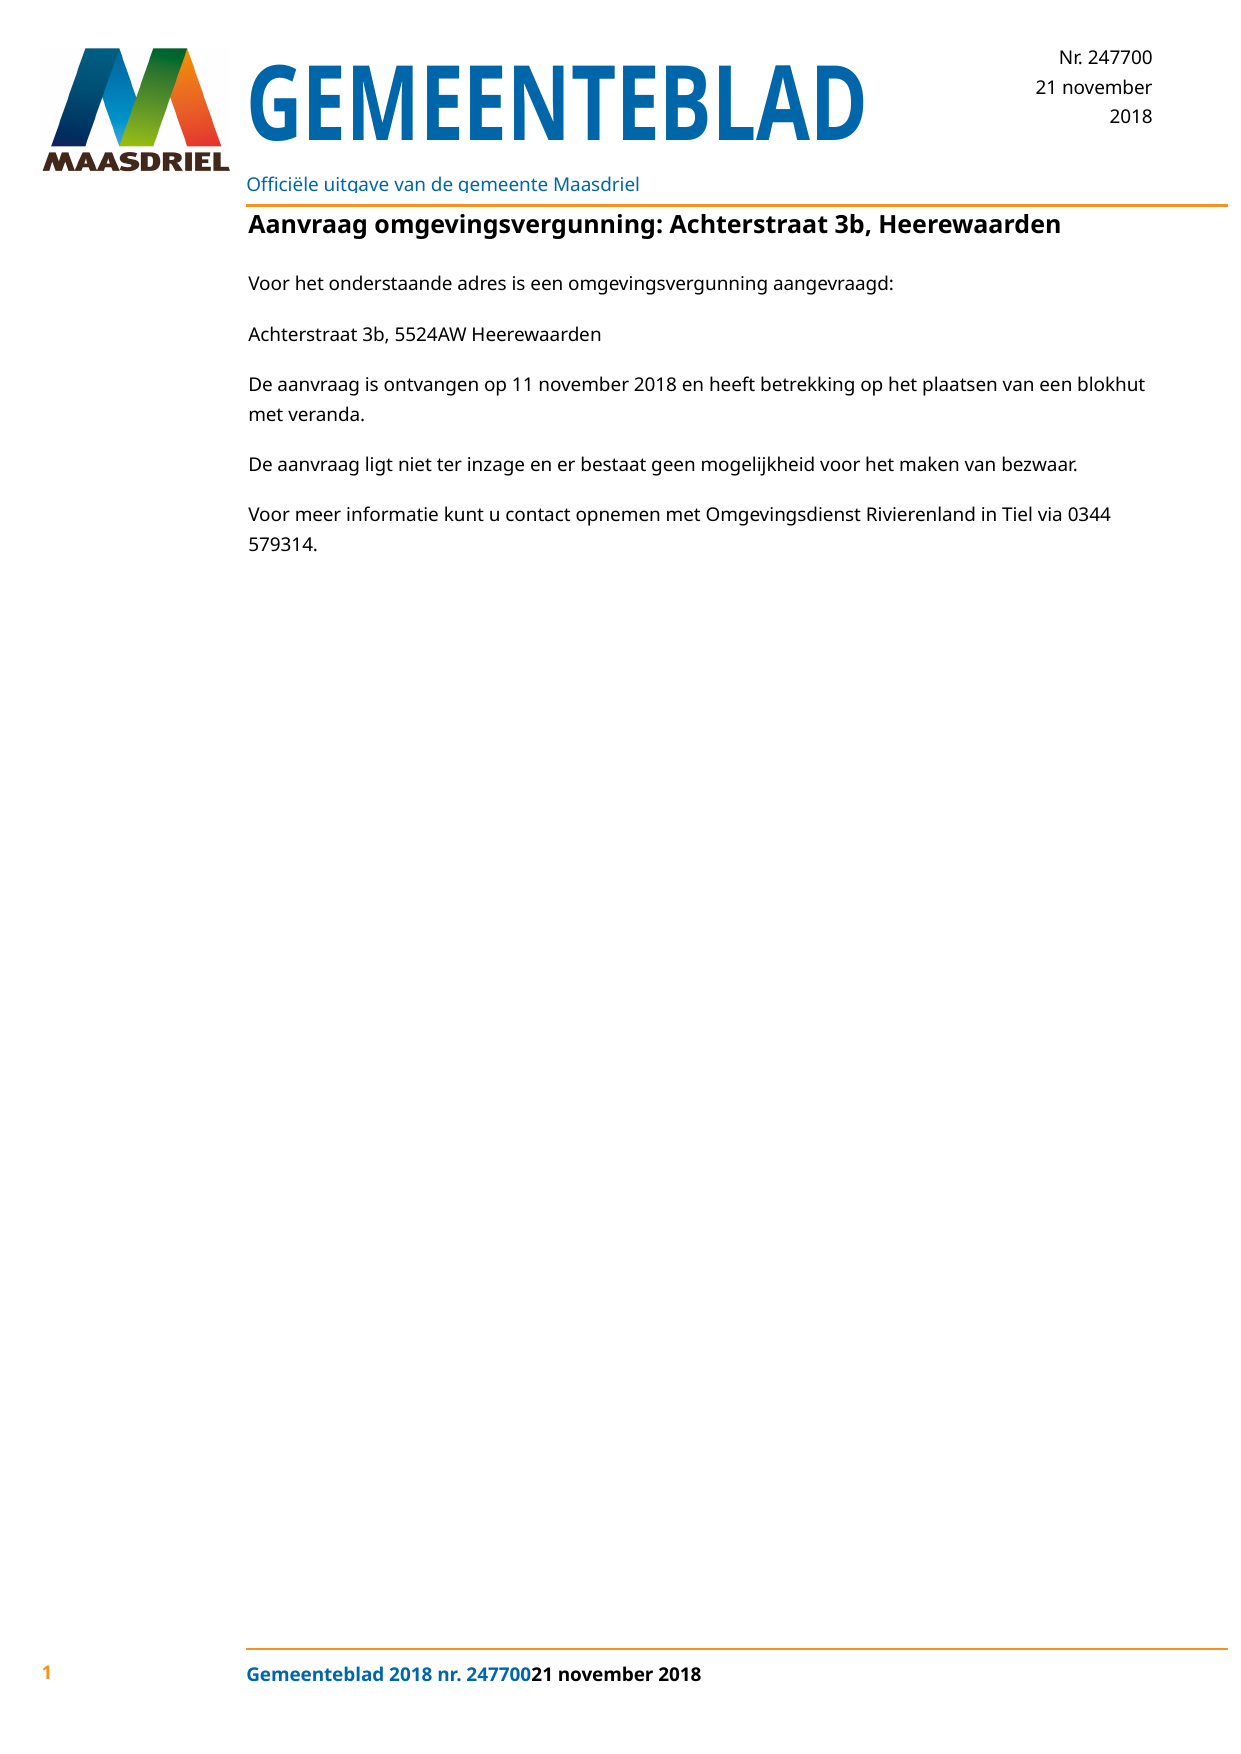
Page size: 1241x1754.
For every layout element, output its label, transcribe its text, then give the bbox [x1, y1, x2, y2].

text Aanvraag omgevingsvergunning: Achterstraat 3b, Heerewaarden [248, 207, 1152, 241]
text Achterstraat 3b, 5524AW Heerewaarden [248, 321, 1152, 346]
text De aanvraag is ontvangen op 11 november 2018 en heeft betrekking op het plaatsen van een blokhut met veranda. [248, 371, 1152, 426]
text De aanvraag ligt niet ter inzage en er bestaat geen mogelijkheid voor het maken van bezwaar. [248, 451, 1152, 477]
picture [41, 47, 231, 172]
text Voor meer informatie kunt u contact opnemen met Omgevingsdienst Rivierenland in Tiel via 0344 579314. [248, 502, 1152, 557]
text Voor het onderstaande adres is een omgevingsvergunning aangevraagd: [248, 270, 1152, 296]
